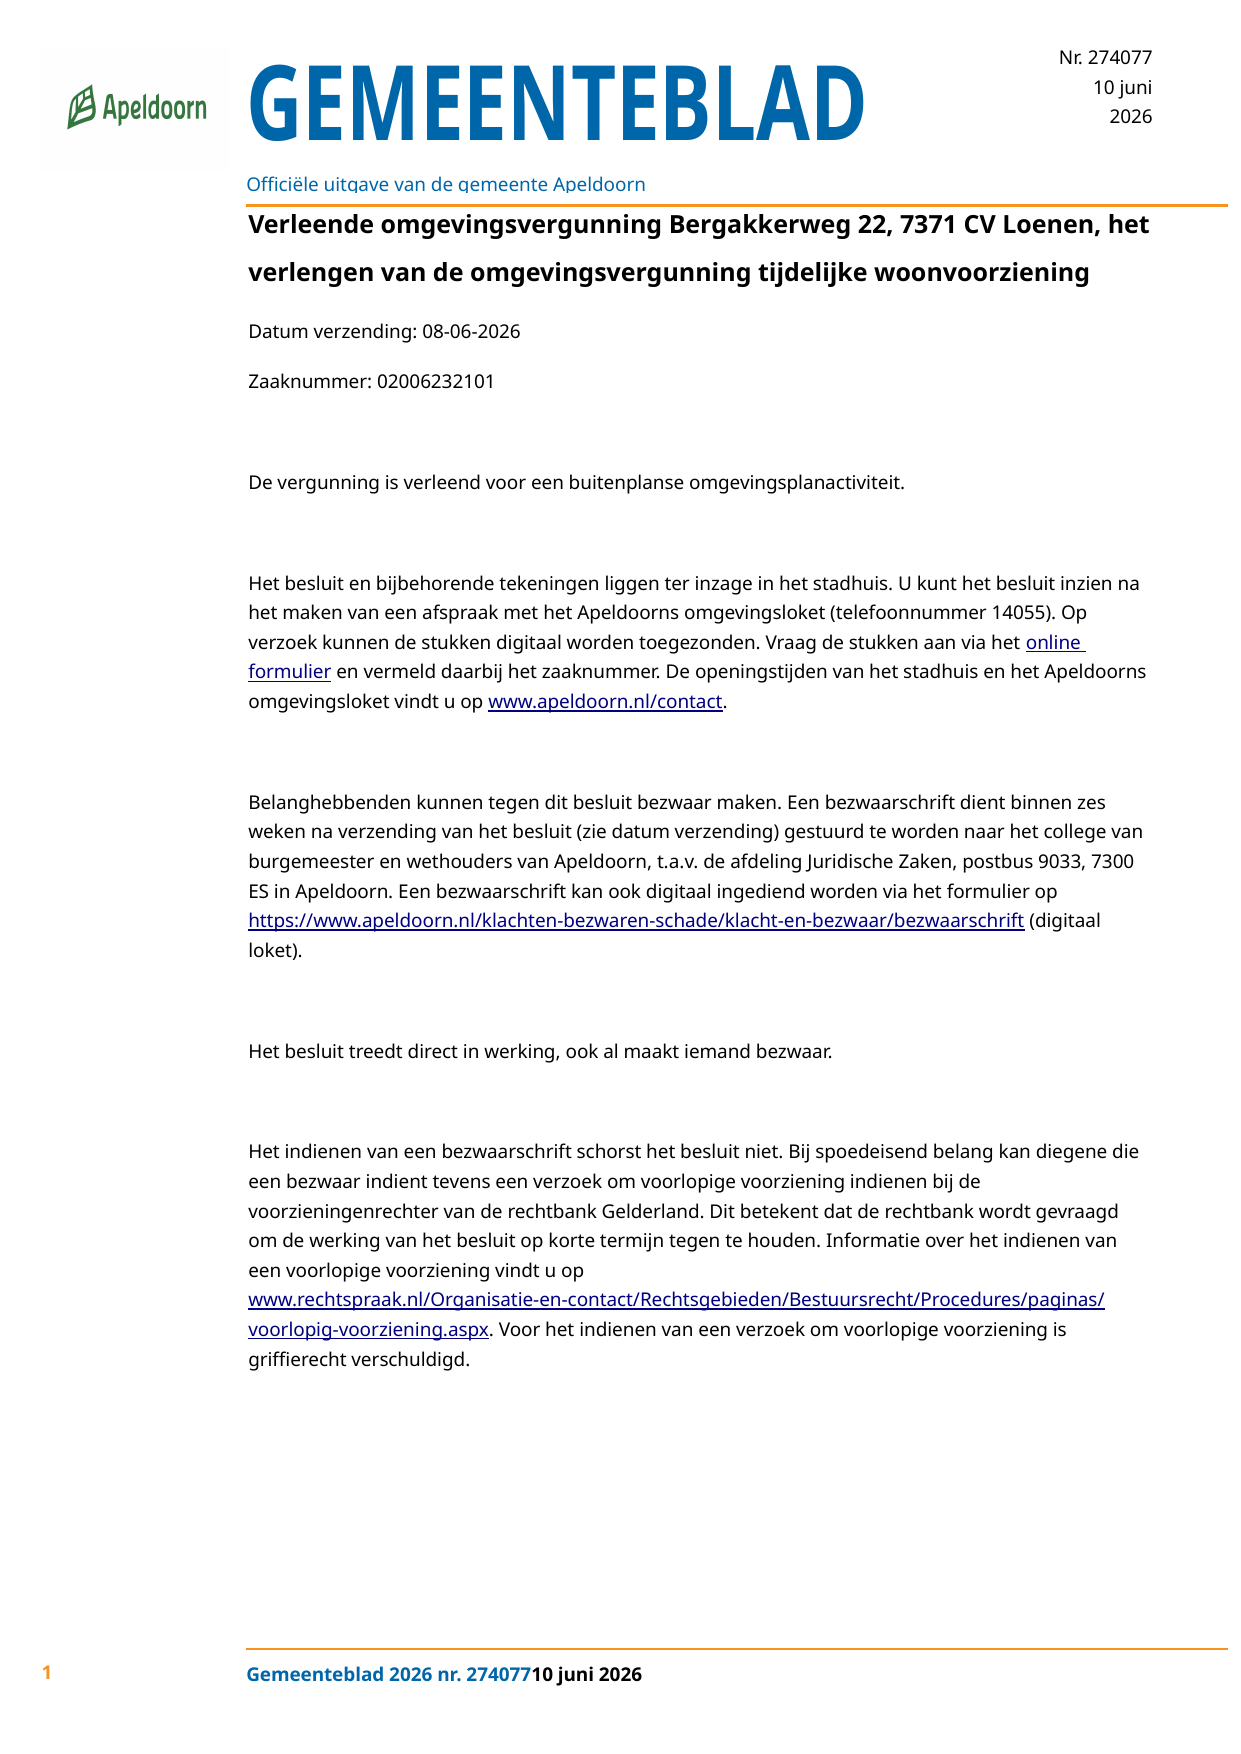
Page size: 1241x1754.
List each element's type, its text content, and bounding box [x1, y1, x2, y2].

text Zaaknummer: 02006232101 [248, 368, 1152, 394]
text Verleende omgevingsvergunning Bergakkerweg 22, 7371 CV Loenen, het verlengen van de omgevingsvergunning tijdelijke woonvoorziening [248, 207, 1152, 288]
text De vergunning is verleend voor een buitenplanse omgevingsplanactiviteit. [248, 469, 1152, 495]
text Het besluit treedt direct in werking, ook al maakt iemand bezwaar. [248, 1038, 1152, 1064]
picture [41, 47, 231, 172]
text Het besluit en bijbehorende tekeningen liggen ter inzage in het stadhuis. U kunt het besluit inzien na het maken van een afspraak met het Apeldoorns omgevingsloket (telefoonnummer 14055). Op verzoek kunnen de stukken digitaal worden toegezonden. Vraag de stukken aan via het online formulier en vermeld daarbij het zaaknummer. De openingstijden van het stadhuis en het Apeldoorns omgevingsloket vindt u op www.apeldoorn.nl/contact. [248, 570, 1152, 714]
text Belanghebbenden kunnen tegen dit besluit bezwaar maken. Een bezwaarschrift dient binnen zes weken na verzending van het besluit (zie datum verzending) gestuurd te worden naar het college van burgemeester en wethouders van Apeldoorn, t.a.v. de afdeling Juridische Zaken, postbus 9033, 7300 ES in Apeldoorn. Een bezwaarschrift kan ook digitaal ingediend worden via het formulier op https://www.apeldoorn.nl/klachten-bezwaren-schade/klacht-en-bezwaar/bezwaarschrift (digitaal loket). [248, 789, 1152, 963]
text Datum verzending: 08-06-2026 [248, 318, 1152, 344]
text Het indienen van een bezwaarschrift schorst het besluit niet. Bij spoedeisend belang kan diegene die een bezwaar indient tevens een verzoek om voorlopige voorziening indienen bij de voorzieningenrechter van de rechtbank Gelderland. Dit betekent dat de rechtbank wordt gevraagd om de werking van het besluit op korte termijn tegen te houden. Informatie over het indienen van een voorlopige voorziening vindt u op www.rechtspraak.nl/Organisatie-en-contact/Rechtsgebieden/Bestuursrecht/Procedures/paginas/voorlopig-voorziening.aspx. Voor het indienen van een verzoek om voorlopige voorziening is griffierecht verschuldigd. [248, 1139, 1152, 1372]
